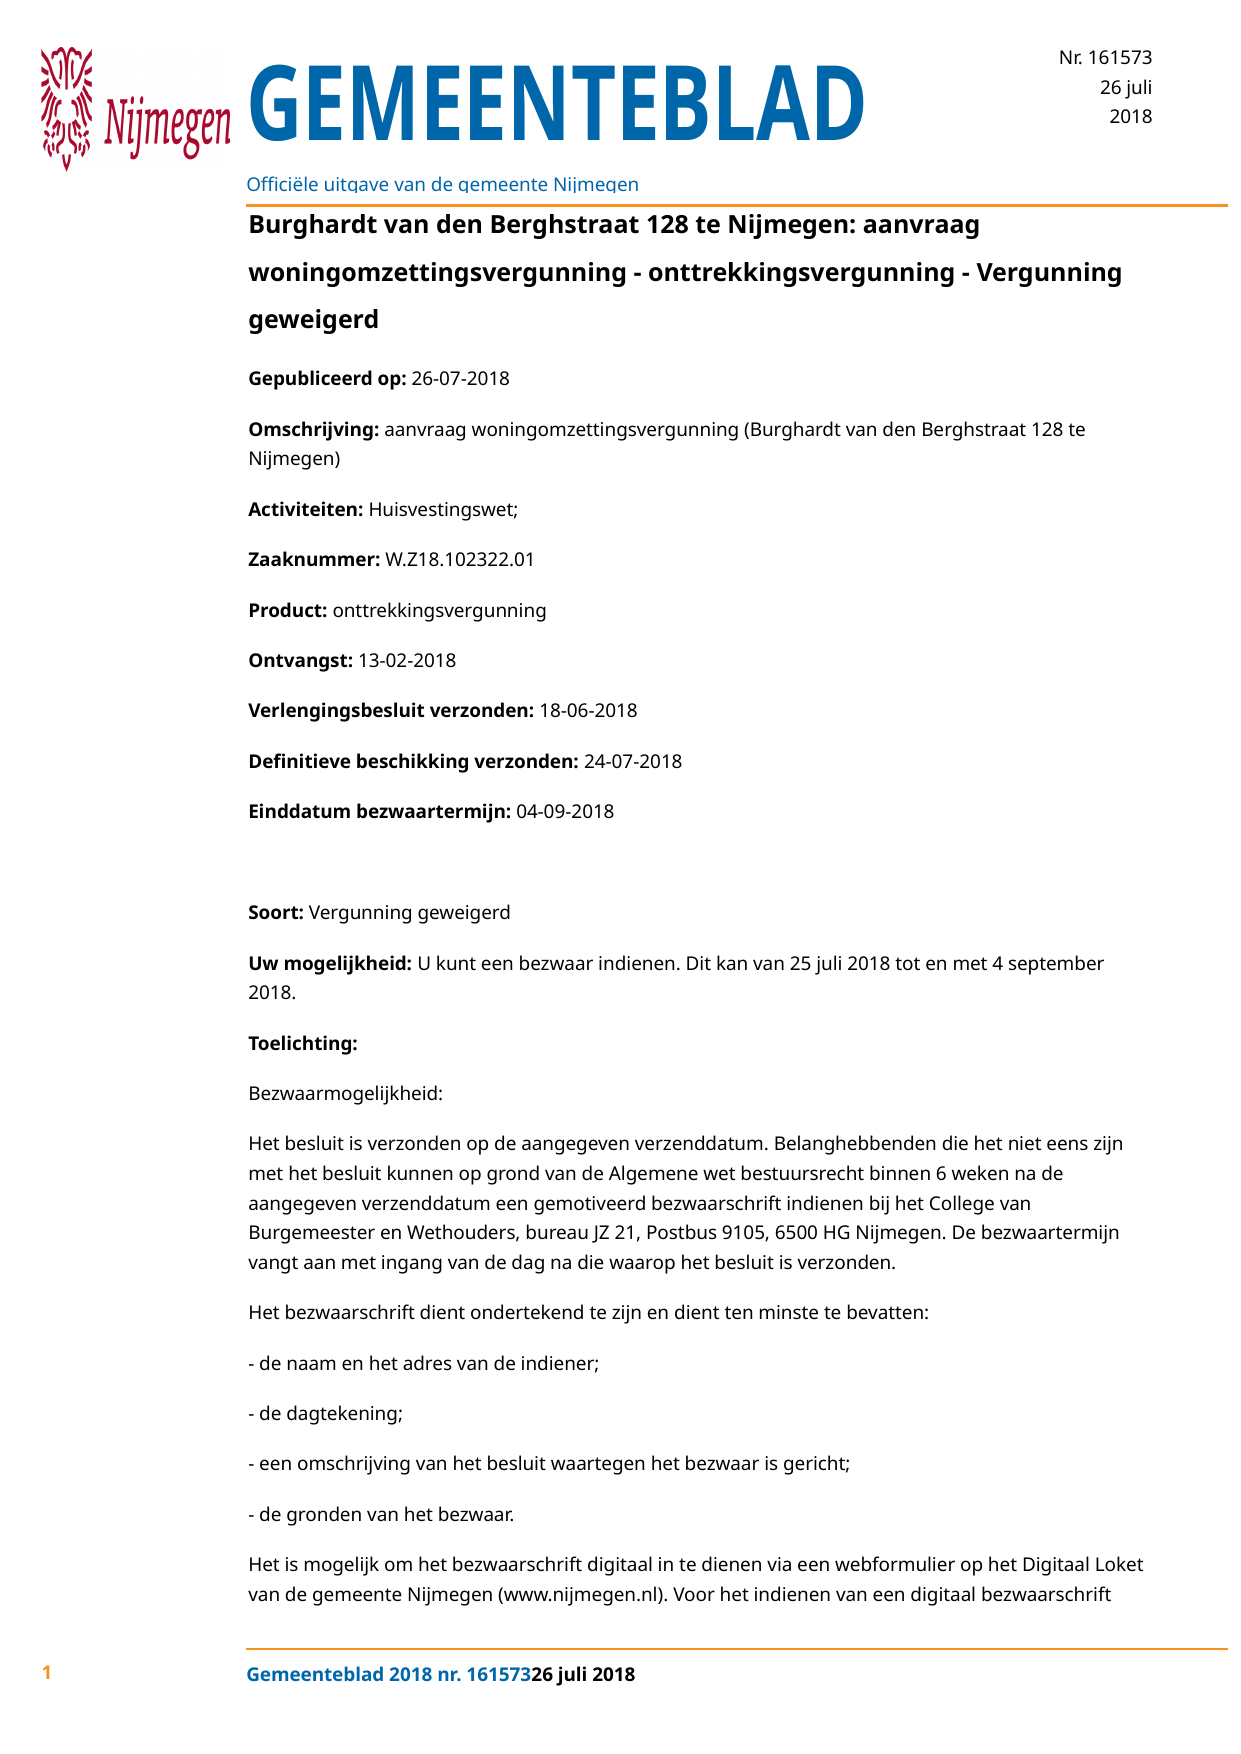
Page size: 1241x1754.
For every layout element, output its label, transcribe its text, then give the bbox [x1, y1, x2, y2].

picture [41, 47, 231, 172]
text Het is mogelijk om het bezwaarschrift digitaal in te dienen via een webformulier op het Digitaal Loket van de gemeente Nijmegen (www.nijmegen.nl). Voor het indienen van een digitaal bezwaarschrift [248, 1551, 1152, 1607]
text Soort: Vergunning geweigerd [248, 899, 1152, 925]
text Burghardt van den Berghstraat 128 te Nijmegen: aanvraag woningomzettingsvergunning - onttrekkingsvergunning - Vergunning geweigerd [248, 207, 1152, 336]
text Toelichting: [248, 1030, 1152, 1055]
text Einddatum bezwaartermijn: 04-09-2018 [248, 798, 1152, 824]
text Bezwaarmogelijkheid: [248, 1080, 1152, 1106]
text - de naam en het adres van de indiener; [248, 1350, 1152, 1375]
text - de gronden van het bezwaar. [248, 1501, 1152, 1527]
text - de dagtekening; [248, 1400, 1152, 1426]
text Activiteiten: Huisvestingswet; [248, 496, 1152, 522]
text Ontvangst: 13-02-2018 [248, 647, 1152, 673]
text Definitieve beschikking verzonden: 24-07-2018 [248, 748, 1152, 774]
text Zaaknummer: W.Z18.102322.01 [248, 546, 1152, 572]
text Omschrijving: aanvraag woningomzettingsvergunning (Burghardt van den Berghstraat 128 te Nijmegen) [248, 416, 1152, 471]
text Uw mogelijkheid: U kunt een bezwaar indienen. Dit kan van 25 juli 2018 tot en met 4 september 2018. [248, 950, 1152, 1005]
text Product: onttrekkingsvergunning [248, 597, 1152, 622]
text Het besluit is verzonden op de aangegeven verzenddatum. Belanghebbenden die het niet eens zijn met het besluit kunnen op grond van de Algemene wet bestuursrecht binnen 6 weken na de aangegeven verzenddatum een gemotiveerd bezwaarschrift indienen bij het College van Burgemeester en Wethouders, bureau JZ 21, Postbus 9105, 6500 HG Nijmegen. De bezwaartermijn vangt aan met ingang van de dag na die waarop het besluit is verzonden. [248, 1131, 1152, 1274]
text Verlengingsbesluit verzonden: 18-06-2018 [248, 698, 1152, 723]
text Het bezwaarschrift dient ondertekend te zijn en dient ten minste te bevatten: [248, 1299, 1152, 1325]
text Gepubliceerd op: 26-07-2018 [248, 366, 1152, 391]
text - een omschrijving van het besluit waartegen het bezwaar is gericht; [248, 1451, 1152, 1476]
